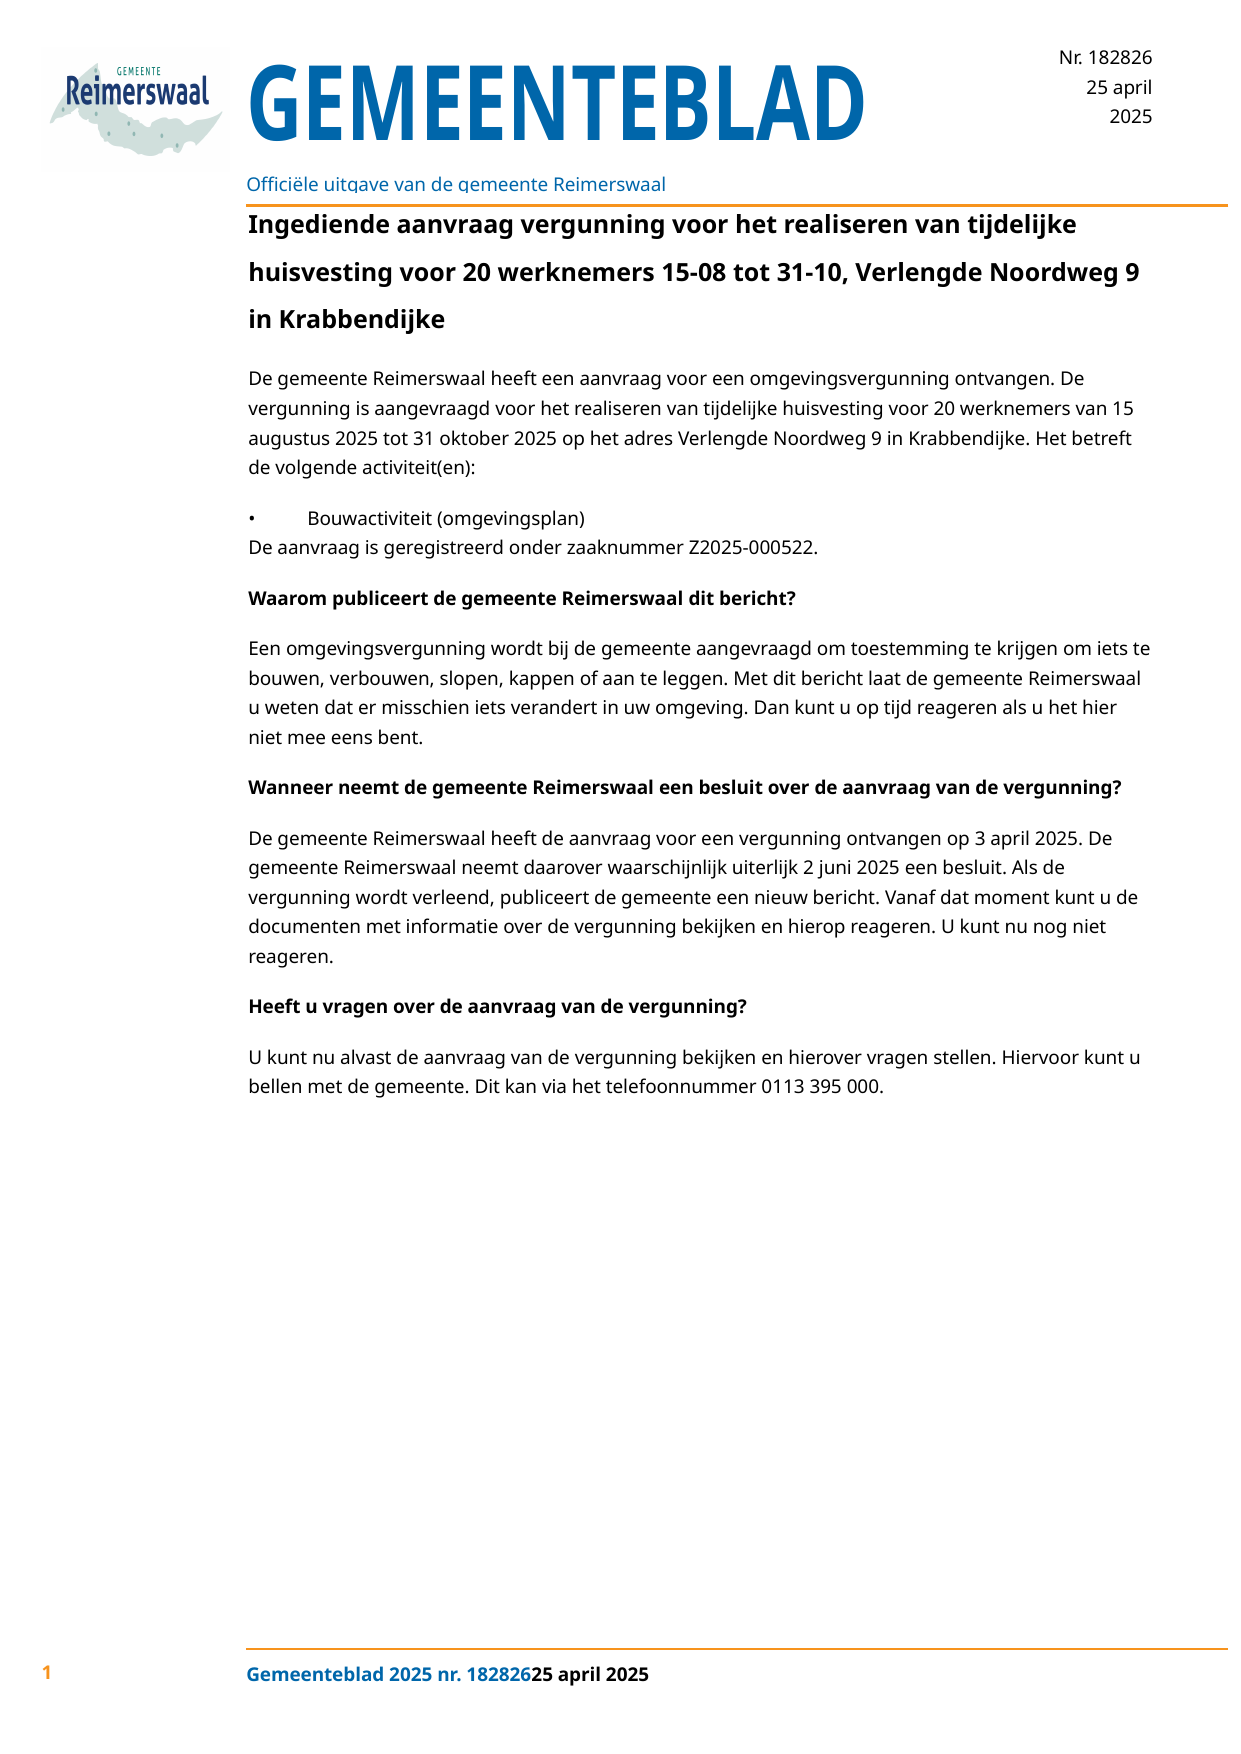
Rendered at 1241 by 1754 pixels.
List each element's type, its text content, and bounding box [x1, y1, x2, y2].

text Waarom publiceert de gemeente Reimerswaal dit bericht? [248, 585, 1152, 610]
text De aanvraag is geregistreerd onder zaaknummer Z2025-000522. [248, 534, 1152, 560]
text Ingediende aanvraag vergunning voor het realiseren van tijdelijke huisvesting voor 20 werknemers 15-08 tot 31-10, Verlengde Noordweg 9 in Krabbendijke [248, 207, 1152, 336]
text Een omgevingsvergunning wordt bij de gemeente aangevraagd om toestemming te krijgen om iets te bouwen, verbouwen, slopen, kappen of aan te leggen. Met dit bericht laat de gemeente Reimerswaal u weten dat er misschien iets verandert in uw omgeving. Dan kunt u op tijd reageren als u het hier niet mee eens bent. [248, 635, 1152, 749]
picture [41, 47, 231, 172]
list Bouwactiviteit (omgevingsplan) [248, 505, 1152, 530]
text De gemeente Reimerswaal heeft een aanvraag voor een omgevingsvergunning ontvangen. De vergunning is aangevraagd voor het realiseren van tijdelijke huisvesting voor 20 werknemers van 15 augustus 2025 tot 31 oktober 2025 op het adres Verlengde Noordweg 9 in Krabbendijke. Het betreft de volgende activiteit(en): [248, 366, 1152, 480]
text Wanneer neemt de gemeente Reimerswaal een besluit over de aanvraag van de vergunning? [248, 774, 1152, 800]
text Heeft u vragen over de aanvraag van de vergunning? [248, 993, 1152, 1019]
text U kunt nu alvast de aanvraag van de vergunning bekijken en hierover vragen stellen. Hiervoor kunt u bellen met de gemeente. Dit kan via het telefoonnummer 0113 395 000. [248, 1044, 1152, 1099]
text De gemeente Reimerswaal heeft de aanvraag voor een vergunning ontvangen op 3 april 2025. De gemeente Reimerswaal neemt daarover waarschijnlijk uiterlijk 2 juni 2025 een besluit. Als de vergunning wordt verleend, publiceert de gemeente een nieuw bericht. Vanaf dat moment kunt u de documenten met informatie over de vergunning bekijken en hierop reageren. U kunt nu nog niet reageren. [248, 825, 1152, 969]
